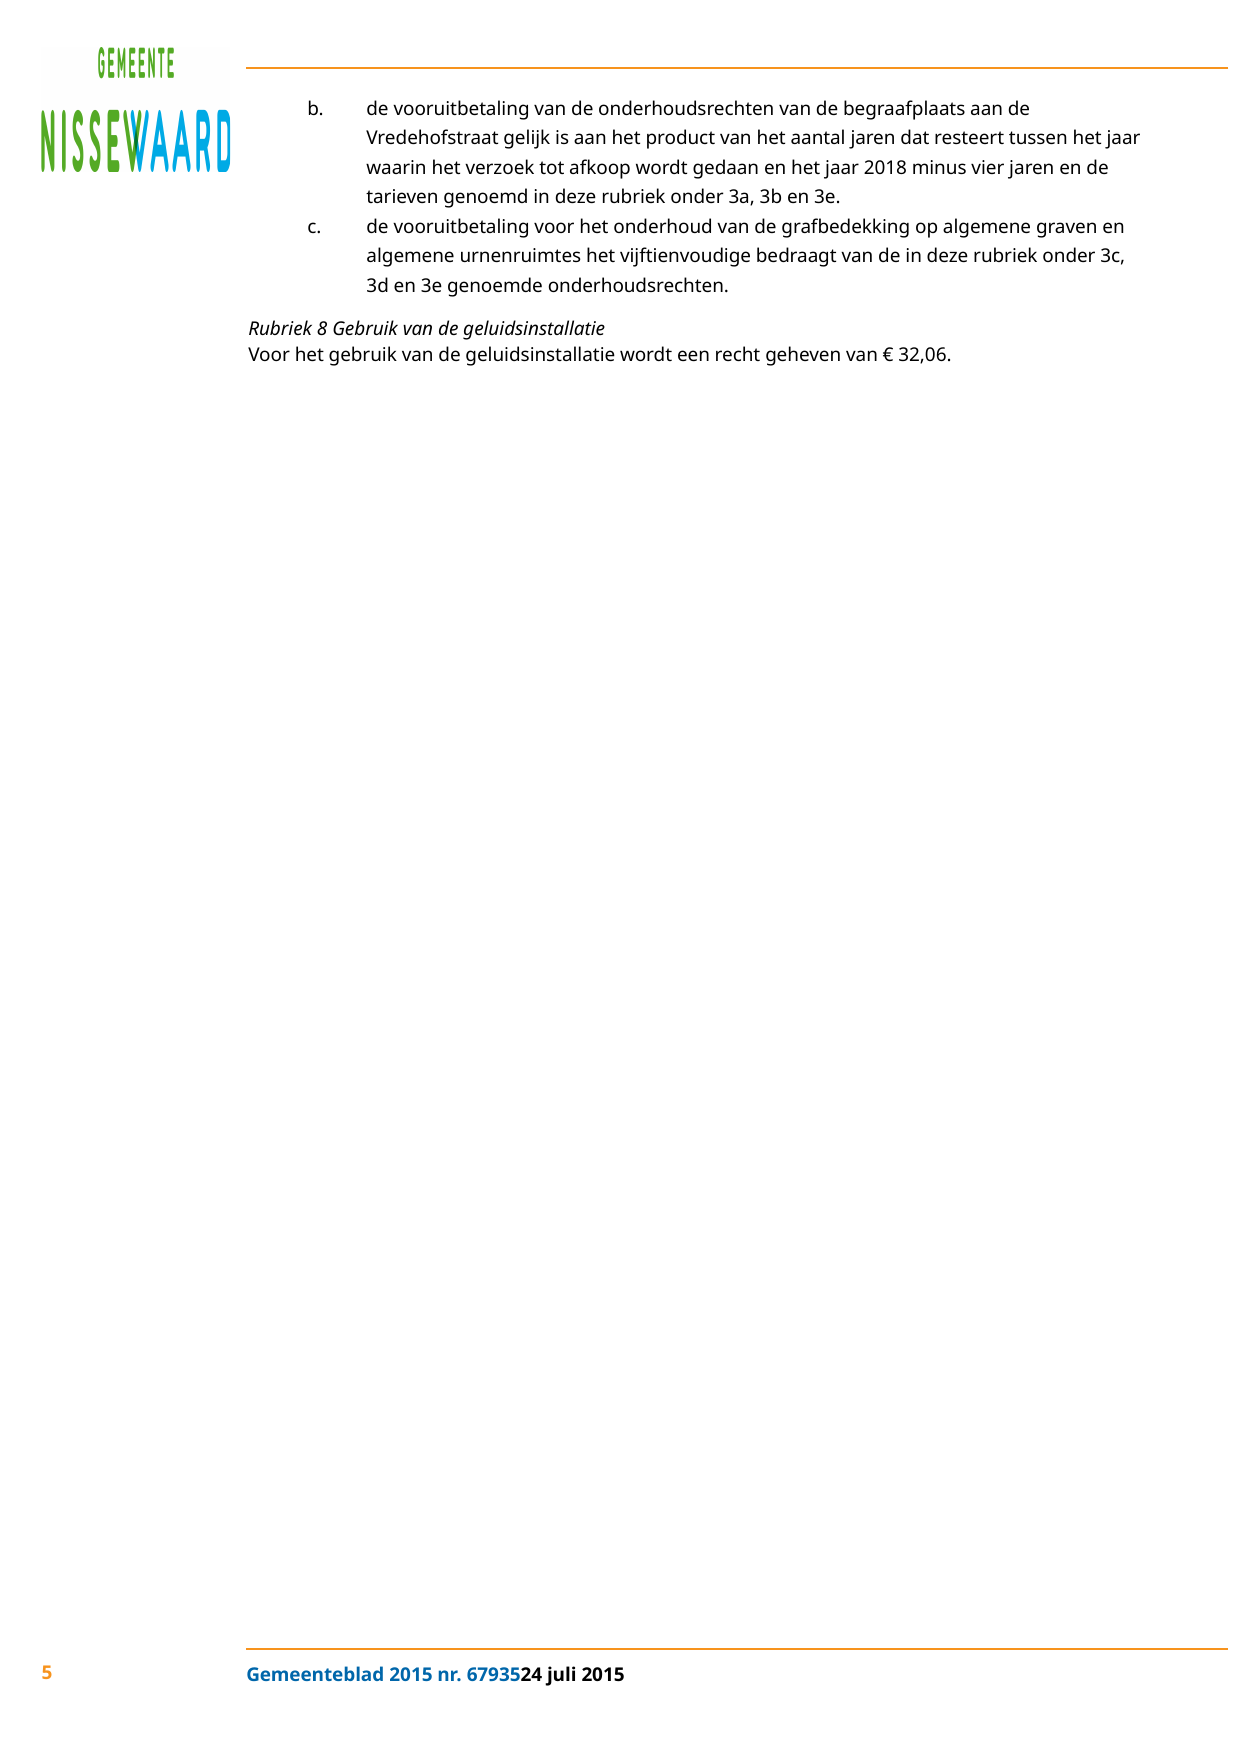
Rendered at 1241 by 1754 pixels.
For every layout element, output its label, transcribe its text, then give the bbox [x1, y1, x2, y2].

picture [201, 122, 206, 138]
picture [200, 151, 206, 172]
text Voor het gebruik van de geluidsinstallatie wordt een recht geheven van € 32,06. [248, 341, 1152, 367]
picture [222, 122, 227, 160]
picture [176, 157, 187, 172]
picture [41, 47, 231, 172]
list de vooruitbetaling voor het onderhoud van de grafbedekking op algemene graven en algemene urnenruimtes het vijftienvoudige bedraagt van de in deze rubriek onder 3c, 3d en 3e genoemde onderhoudsrechten. [307, 213, 1152, 298]
list de vooruitbetaling van de onderhoudsrechten van de begraafplaats aan de Vredehofstraat gelijk is aan het product van het aantal jaren dat resteert tussen het jaar waarin het verzoek tot afkoop wordt gedaan en het jaar 2018 minus vier jaren en de tarieven genoemd in deze rubriek onder 3a, 3b en 3e. [307, 95, 1152, 209]
text Rubriek 8 Gebruik van de geluidsinstallatie [248, 315, 1152, 341]
picture [154, 157, 165, 172]
